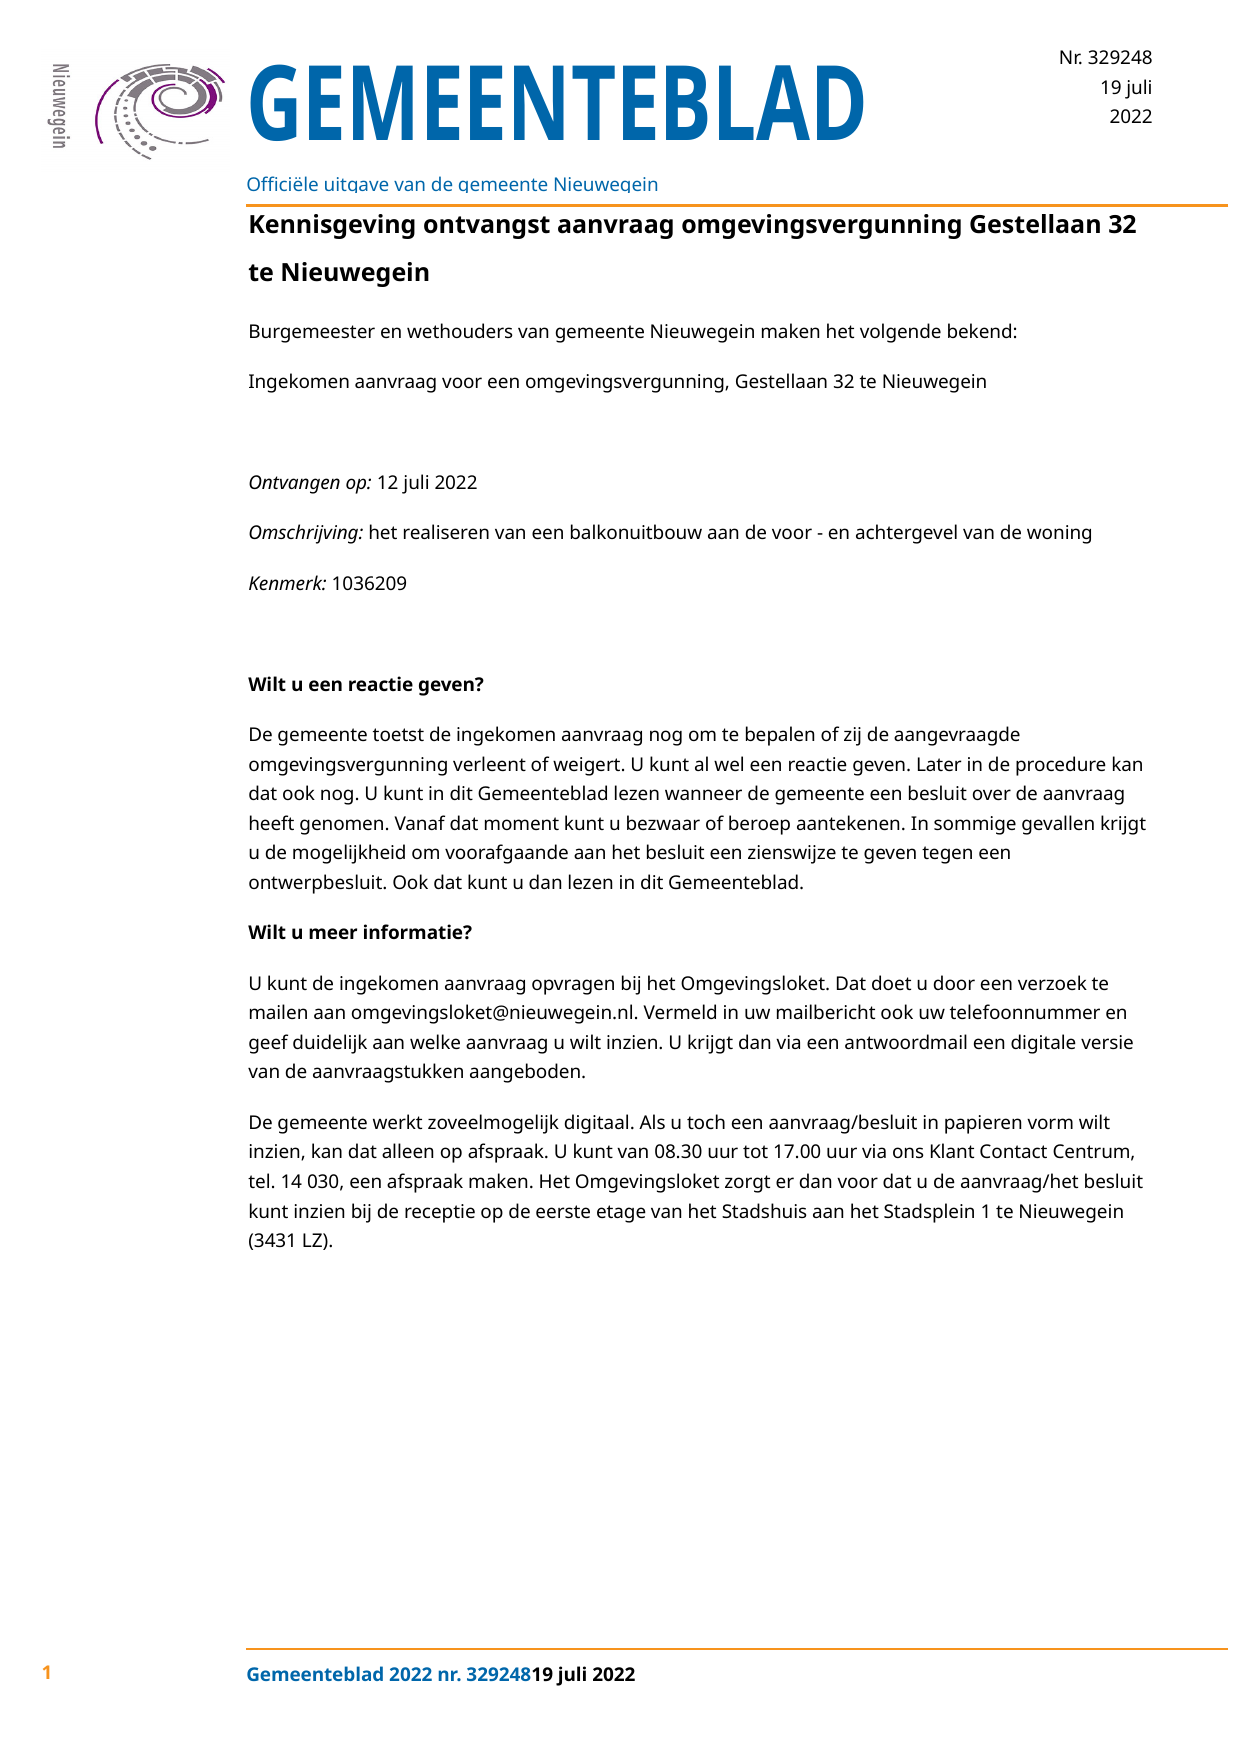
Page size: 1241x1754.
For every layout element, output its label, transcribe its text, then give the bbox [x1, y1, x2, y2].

text Ontvangen op: 12 juli 2022 [248, 469, 1152, 495]
text Wilt u een reactie geven? [248, 671, 1152, 697]
text Wilt u meer informatie? [248, 919, 1152, 945]
text Burgemeester en wethouders van gemeente Nieuwegein maken het volgende bekend: [248, 318, 1152, 344]
text U kunt de ingekomen aanvraag opvragen bij het Omgevingsloket. Dat doet u door een verzoek te mailen aan omgevingsloket@nieuwegein.nl. Vermeld in uw mailbericht ook uw telefoonnummer en geef duidelijk aan welke aanvraag u wilt inzien. U krijgt dan via een antwoordmail een digitale versie van de aanvraagstukken aangeboden. [248, 970, 1152, 1084]
text De gemeente toetst de ingekomen aanvraag nog om te bepalen of zij de aangevraagde omgevingsvergunning verleent of weigert. U kunt al wel een reactie geven. Later in de procedure kan dat ook nog. U kunt in dit Gemeenteblad lezen wanneer de gemeente een besluit over de aanvraag heeft genomen. Vanaf dat moment kunt u bezwaar of beroep aantekenen. In sommige gevallen krijgt u de mogelijkheid om voorafgaande aan het besluit een zienswijze te geven tegen een ontwerpbesluit. Ook dat kunt u dan lezen in dit Gemeenteblad. [248, 721, 1152, 895]
picture [41, 47, 231, 172]
text Kenmerk: 1036209 [248, 570, 1152, 596]
text Ingekomen aanvraag voor een omgevingsvergunning, Gestellaan 32 te Nieuwegein [248, 368, 1152, 394]
text De gemeente werkt zoveelmogelijk digitaal. Als u toch een aanvraag/besluit in papieren vorm wilt inzien, kan dat alleen op afspraak. U kunt van 08.30 uur tot 17.00 uur via ons Klant Contact Centrum, tel. 14 030, een afspraak maken. Het Omgevingsloket zorgt er dan voor dat u de aanvraag/het besluit kunt inzien bij de receptie op de eerste etage van het Stadshuis aan het Stadsplein 1 te Nieuwegein (3431 LZ). [248, 1109, 1152, 1253]
text Omschrijving: het realiseren van een balkonuitbouw aan de voor - en achtergevel van de woning [248, 519, 1152, 545]
text Kennisgeving ontvangst aanvraag omgevingsvergunning Gestellaan 32 te Nieuwegein [248, 207, 1152, 288]
